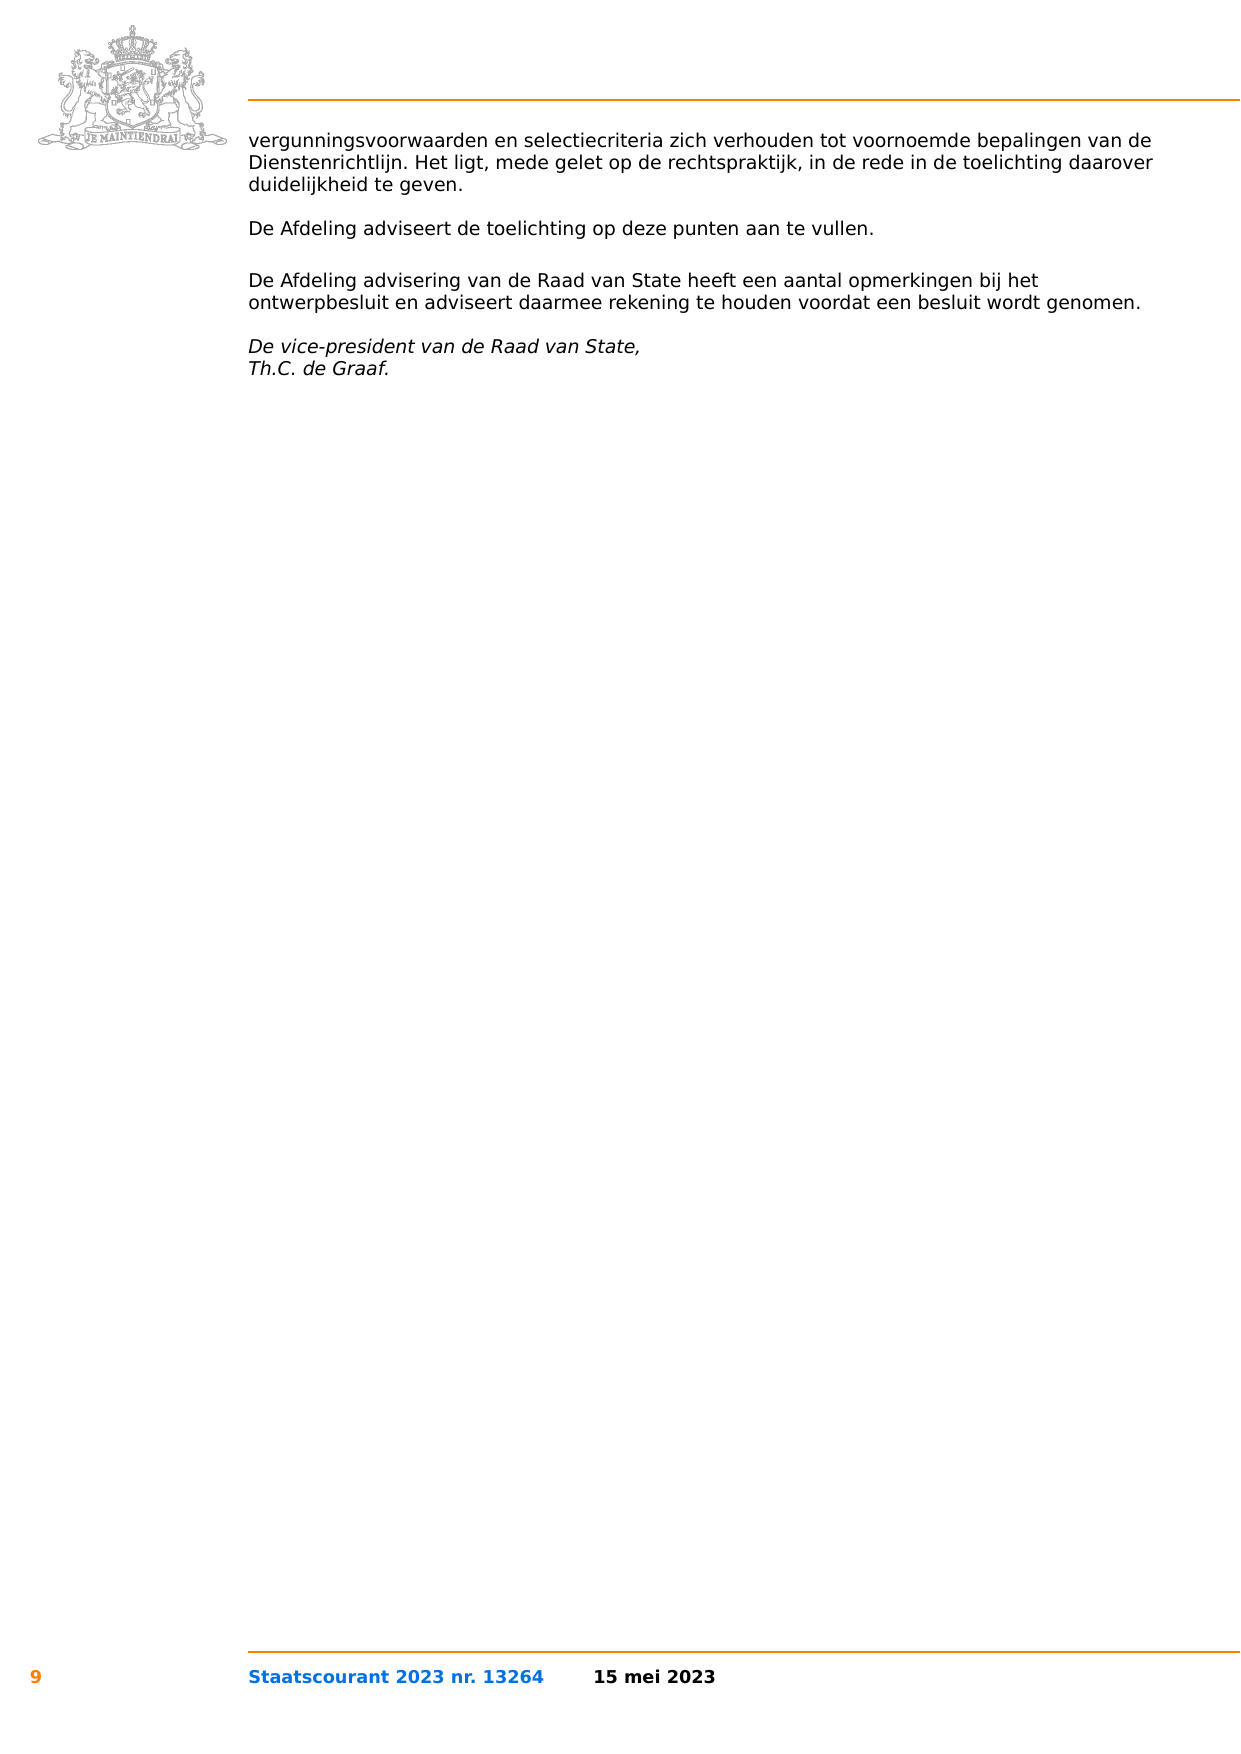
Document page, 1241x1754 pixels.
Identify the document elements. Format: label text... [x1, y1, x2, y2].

text De Afdeling adviseert de toelichting op deze punten aan te vullen. [248, 218, 1163, 240]
text De vice-president van de Raad van State, Th.C. de Graaf. [248, 336, 1163, 379]
picture [38, 25, 227, 150]
text De Afdeling advisering van de Raad van State heeft een aantal opmerkingen bij het ontwerpbesluit en adviseert daarmee rekening te houden voordat een besluit wordt genomen. [248, 270, 1163, 314]
text vergunningsvoorwaarden en selectiecriteria zich verhouden tot voornoemde bepalingen van de Dienstenrichtlijn. Het ligt, mede gelet op de rechtspraktijk, in de rede in de toelichting daarover duidelijkheid te geven. [248, 130, 1163, 196]
